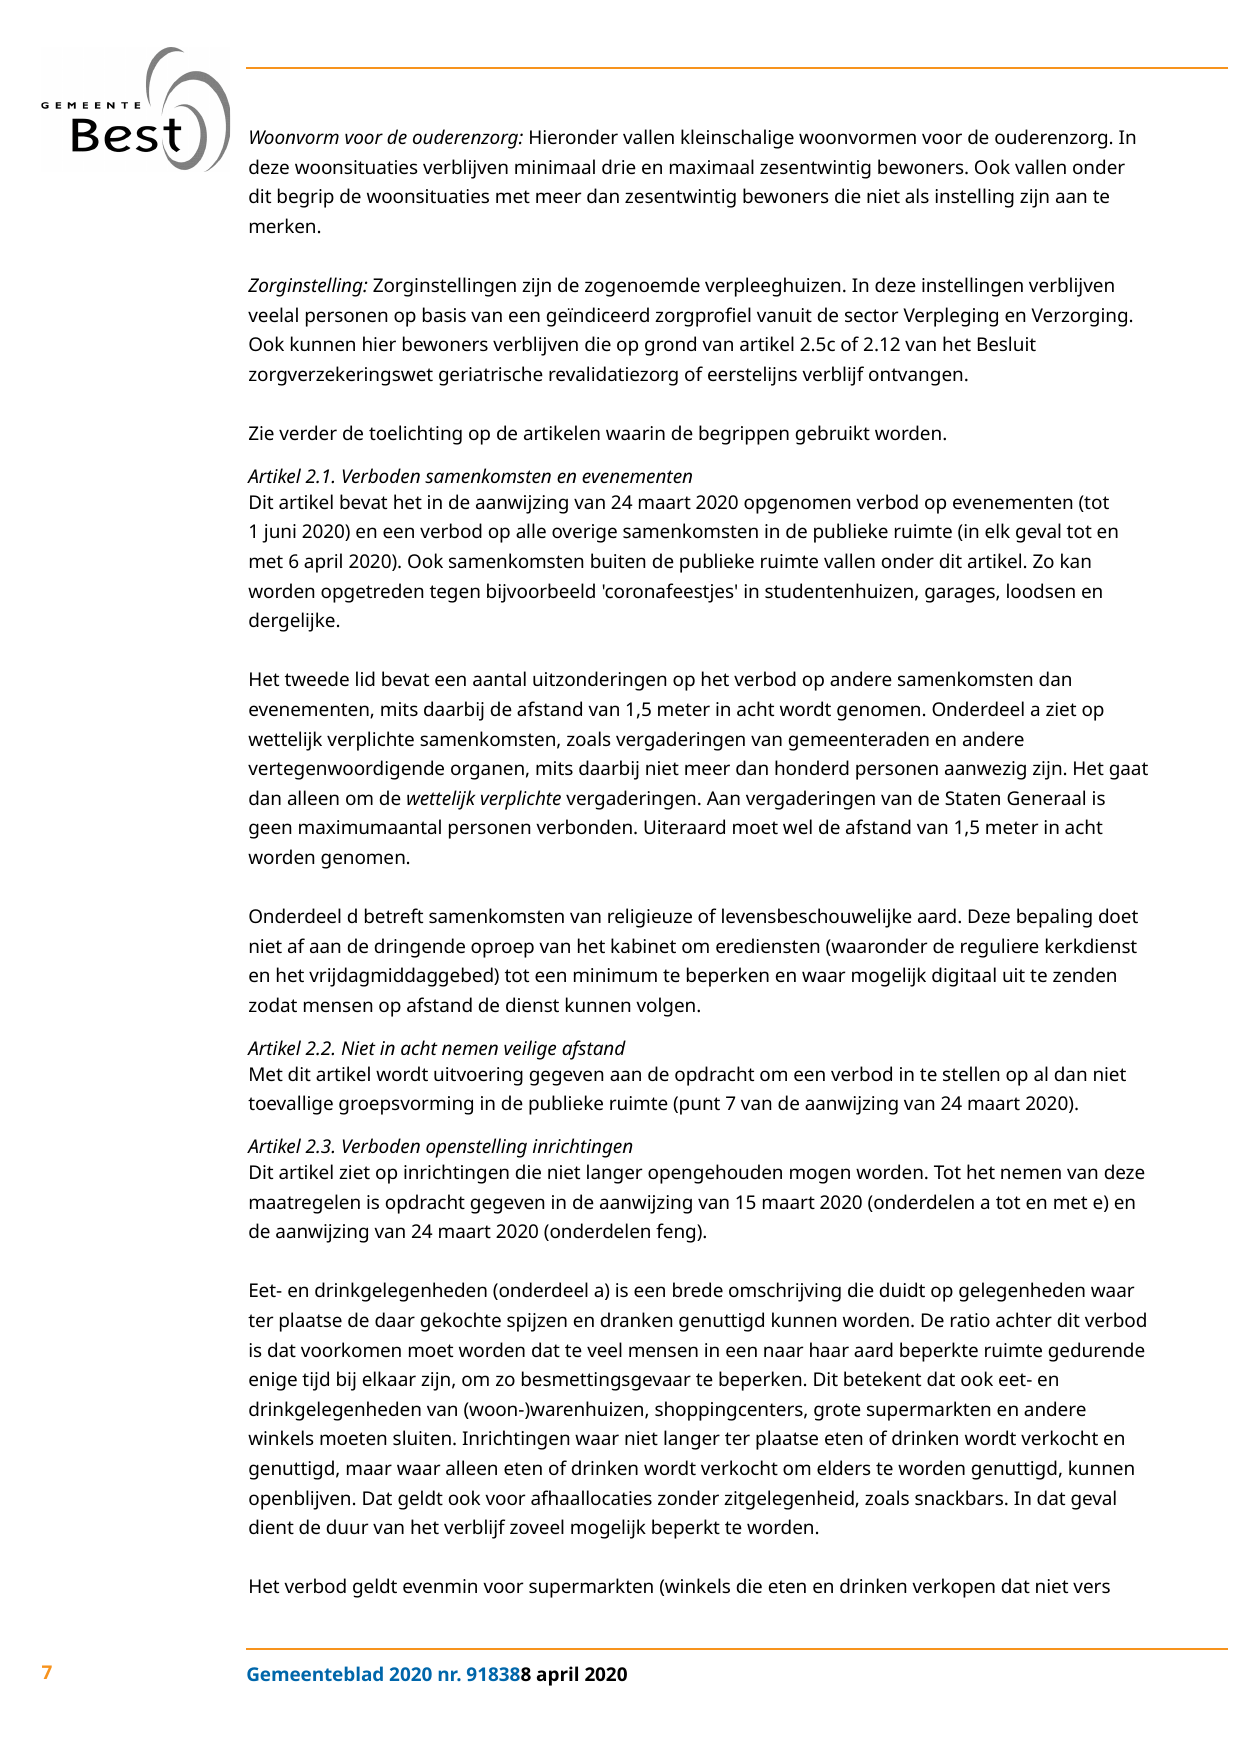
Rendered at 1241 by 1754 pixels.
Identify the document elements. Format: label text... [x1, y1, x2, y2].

text Woonvorm voor de ouderenzorg: Hieronder vallen kleinschalige woonvormen voor de ouderenzorg. In deze woonsituaties verblijven minimaal drie en maximaal zesentwintig bewoners. Ook vallen onder dit begrip de woonsituaties met meer dan zesentwintig bewoners die niet als instelling zijn aan te merken. [248, 124, 1152, 239]
text Artikel 2.2. Niet in acht nemen veilige afstand [248, 1035, 1152, 1061]
text Dit artikel bevat het in de aanwijzing van 24 maart 2020 opgenomen verbod op evenementen (tot 1 juni 2020) en een verbod op alle overige samenkomsten in de publieke ruimte (in elk geval tot en met 6 april 2020). Ook samenkomsten buiten de publieke ruimte vallen onder dit artikel. Zo kan worden opgetreden tegen bijvoorbeeld 'coronafeestjes' in studentenhuizen, garages, loodsen en dergelijke. [248, 489, 1152, 633]
text Eet- en drinkgelegenheden (onderdeel a) is een brede omschrijving die duidt op gelegenheden waar ter plaatse de daar gekochte spijzen en dranken genuttigd kunnen worden. De ratio achter dit verbod is dat voorkomen moet worden dat te veel mensen in een naar haar aard beperkte ruimte gedurende enige tijd bij elkaar zijn, om zo besmettingsgevaar te beperken. Dit betekent dat ook eet- en drinkgelegenheden van (woon-)warenhuizen, shoppingcenters, grote supermarkten en andere winkels moeten sluiten. Inrichtingen waar niet langer ter plaatse eten of drinken wordt verkocht en genuttigd, maar waar alleen eten of drinken wordt verkocht om elders te worden genuttigd, kunnen openblijven. Dat geldt ook voor afhaallocaties zonder zitgelegenheid, zoals snackbars. In dat geval dient de duur van het verblijf zoveel mogelijk beperkt te worden. [248, 1278, 1152, 1540]
text Artikel 2.3. Verboden openstelling inrichtingen [248, 1133, 1152, 1159]
text Zorginstelling: Zorginstellingen zijn de zogenoemde verpleeghuizen. In deze instellingen verblijven veelal personen op basis van een geïndiceerd zorgprofiel vanuit de sector Verpleging en Verzorging. Ook kunnen hier bewoners verblijven die op grond van artikel 2.5c of 2.12 van het Besluit zorgverzekeringswet geriatrische revalidatiezorg of eerstelijns verblijf ontvangen. [248, 272, 1152, 387]
text Het verbod geldt evenmin voor supermarkten (winkels die eten en drinken verkopen dat niet vers [248, 1573, 1152, 1599]
text Het tweede lid bevat een aantal uitzonderingen op het verbod op andere samenkomsten dan evenementen, mits daarbij de afstand van 1,5 meter in acht wordt genomen. Onderdeel a ziet op wettelijk verplichte samenkomsten, zoals vergaderingen van gemeenteraden en andere vertegenwoordigende organen, mits daarbij niet meer dan honderd personen aanwezig zijn. Het gaat dan alleen om de wettelijk verplichte vergaderingen. Aan vergaderingen van de Staten­ Generaal is geen maximumaantal personen verbonden. Uiteraard moet wel de afstand van 1,5 meter in acht worden genomen. [248, 667, 1152, 870]
text Dit artikel ziet op inrichtingen die niet langer opengehouden mogen worden. Tot het nemen van deze maatregelen is opdracht gegeven in de aanwijzing van 15 maart 2020 (onderdelen a tot en met e) en de aanwijzing van 24 maart 2020 (onderdelen feng). [248, 1159, 1152, 1244]
text Onderdeel d betreft samenkomsten van religieuze of levensbeschouwelijke aard. Deze bepaling doet niet af aan de dringende oproep van het kabinet om erediensten (waaronder de reguliere kerkdienst en het vrijdagmiddaggebed) tot een minimum te beperken en waar mogelijk digitaal uit te zenden zodat mensen op afstand de dienst kunnen volgen. [248, 903, 1152, 1018]
text Zie verder de toelichting op de artikelen waarin de begrippen gebruikt worden. [248, 420, 1152, 446]
text Artikel 2.1. Verboden samenkomsten en evenementen [248, 463, 1152, 489]
text Met dit artikel wordt uitvoering gegeven aan de opdracht om een verbod in te stellen op al dan niet toevallige groepsvorming in de publieke ruimte (punt 7 van de aanwijzing van 24 maart 2020). [248, 1061, 1152, 1116]
picture [41, 47, 231, 172]
